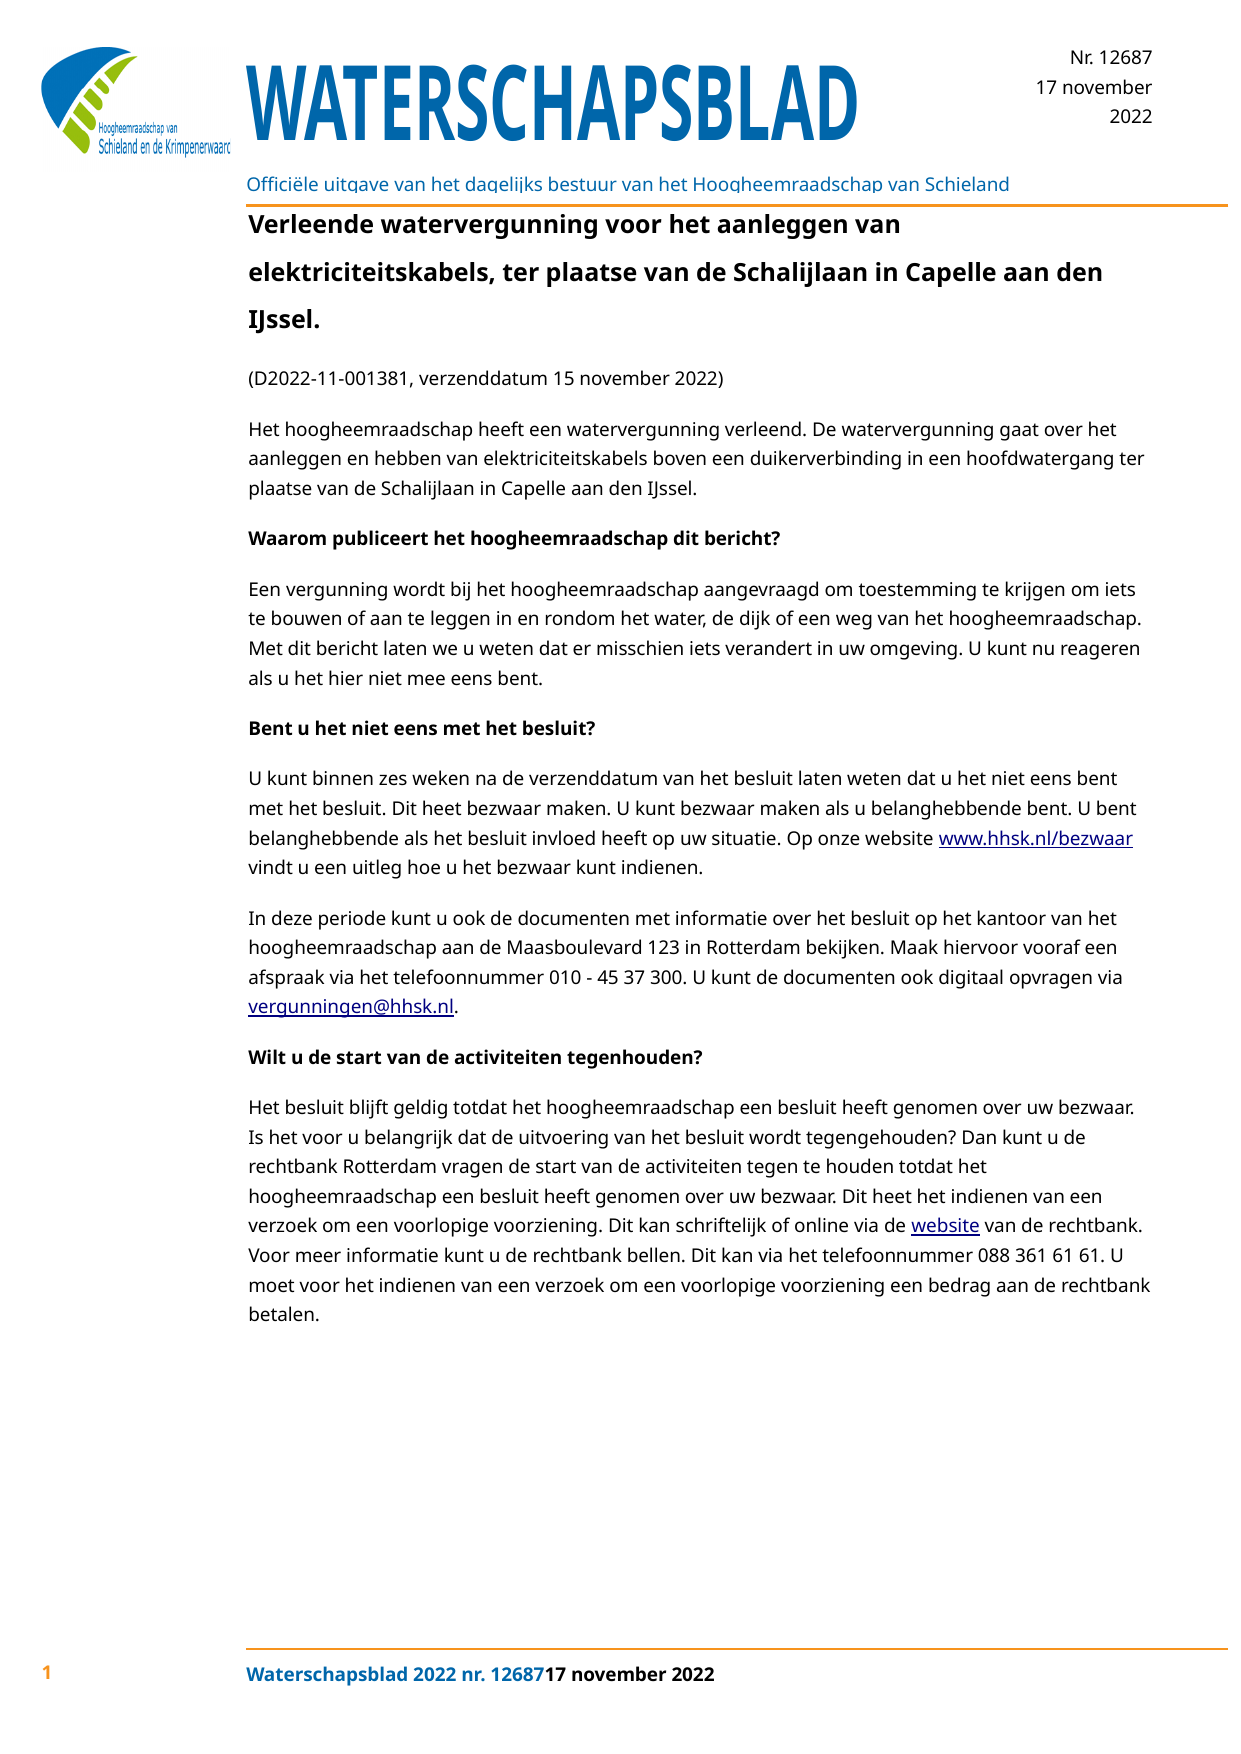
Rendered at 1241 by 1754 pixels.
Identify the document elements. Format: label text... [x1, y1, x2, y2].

picture [41, 47, 231, 172]
text U kunt binnen zes weken na de verzenddatum van het besluit laten weten dat u het niet eens bent met het besluit. Dit heet bezwaar maken. U kunt bezwaar maken als u belanghebbende bent. U bent belanghebbende als het besluit invloed heeft op uw situatie. Op onze website www.hhsk.nl/bezwaar vindt u een uitleg hoe u het bezwaar kunt indienen. [248, 766, 1152, 880]
text Een vergunning wordt bij het hoogheemraadschap aangevraagd om toestemming te krijgen om iets te bouwen of aan te leggen in en rondom het water, de dijk of een weg van het hoogheemraadschap. Met dit bericht laten we u weten dat er misschien iets verandert in uw omgeving. U kunt nu reageren als u het hier niet mee eens bent. [248, 576, 1152, 690]
text Bent u het niet eens met het besluit? [248, 715, 1152, 741]
text Wilt u de start van de activiteiten tegenhouden? [248, 1044, 1152, 1069]
text (D2022-11-001381, verzenddatum 15 november 2022) [248, 366, 1152, 391]
text Waarom publiceert het hoogheemraadschap dit bericht? [248, 526, 1152, 551]
text In deze periode kunt u ook de documenten met informatie over het besluit op het kantoor van het hoogheemraadschap aan de Maasboulevard 123 in Rotterdam bekijken. Maak hiervoor vooraf een afspraak via het telefoonnummer 010 - 45 37 300. U kunt de documenten ook digitaal opvragen via vergunningen@hhsk.nl. [248, 905, 1152, 1019]
text Het besluit blijft geldig totdat het hoogheemraadschap een besluit heeft genomen over uw bezwaar. Is het voor u belangrijk dat de uitvoering van het besluit wordt tegengehouden? Dan kunt u de rechtbank Rotterdam vragen de start van de activiteiten tegen te houden totdat het hoogheemraadschap een besluit heeft genomen over uw bezwaar. Dit heet het indienen van een verzoek om een voorlopige voorziening. Dit kan schriftelijk of online via de website van de rechtbank. Voor meer informatie kunt u de rechtbank bellen. Dit kan via het telefoonnummer 088 361 61 61. U moet voor het indienen van een verzoek om een voorlopige voorziening een bedrag aan de rechtbank betalen. [248, 1094, 1152, 1327]
text Het hoogheemraadschap heeft een watervergunning verleend. De watervergunning gaat over het aanleggen en hebben van elektriciteitskabels boven een duikerverbinding in een hoofdwatergang ter plaatse van de Schalijlaan in Capelle aan den IJssel. [248, 416, 1152, 501]
text Verleende watervergunning voor het aanleggen van elektriciteitskabels, ter plaatse van de Schalijlaan in Capelle aan den IJssel. [248, 207, 1152, 336]
